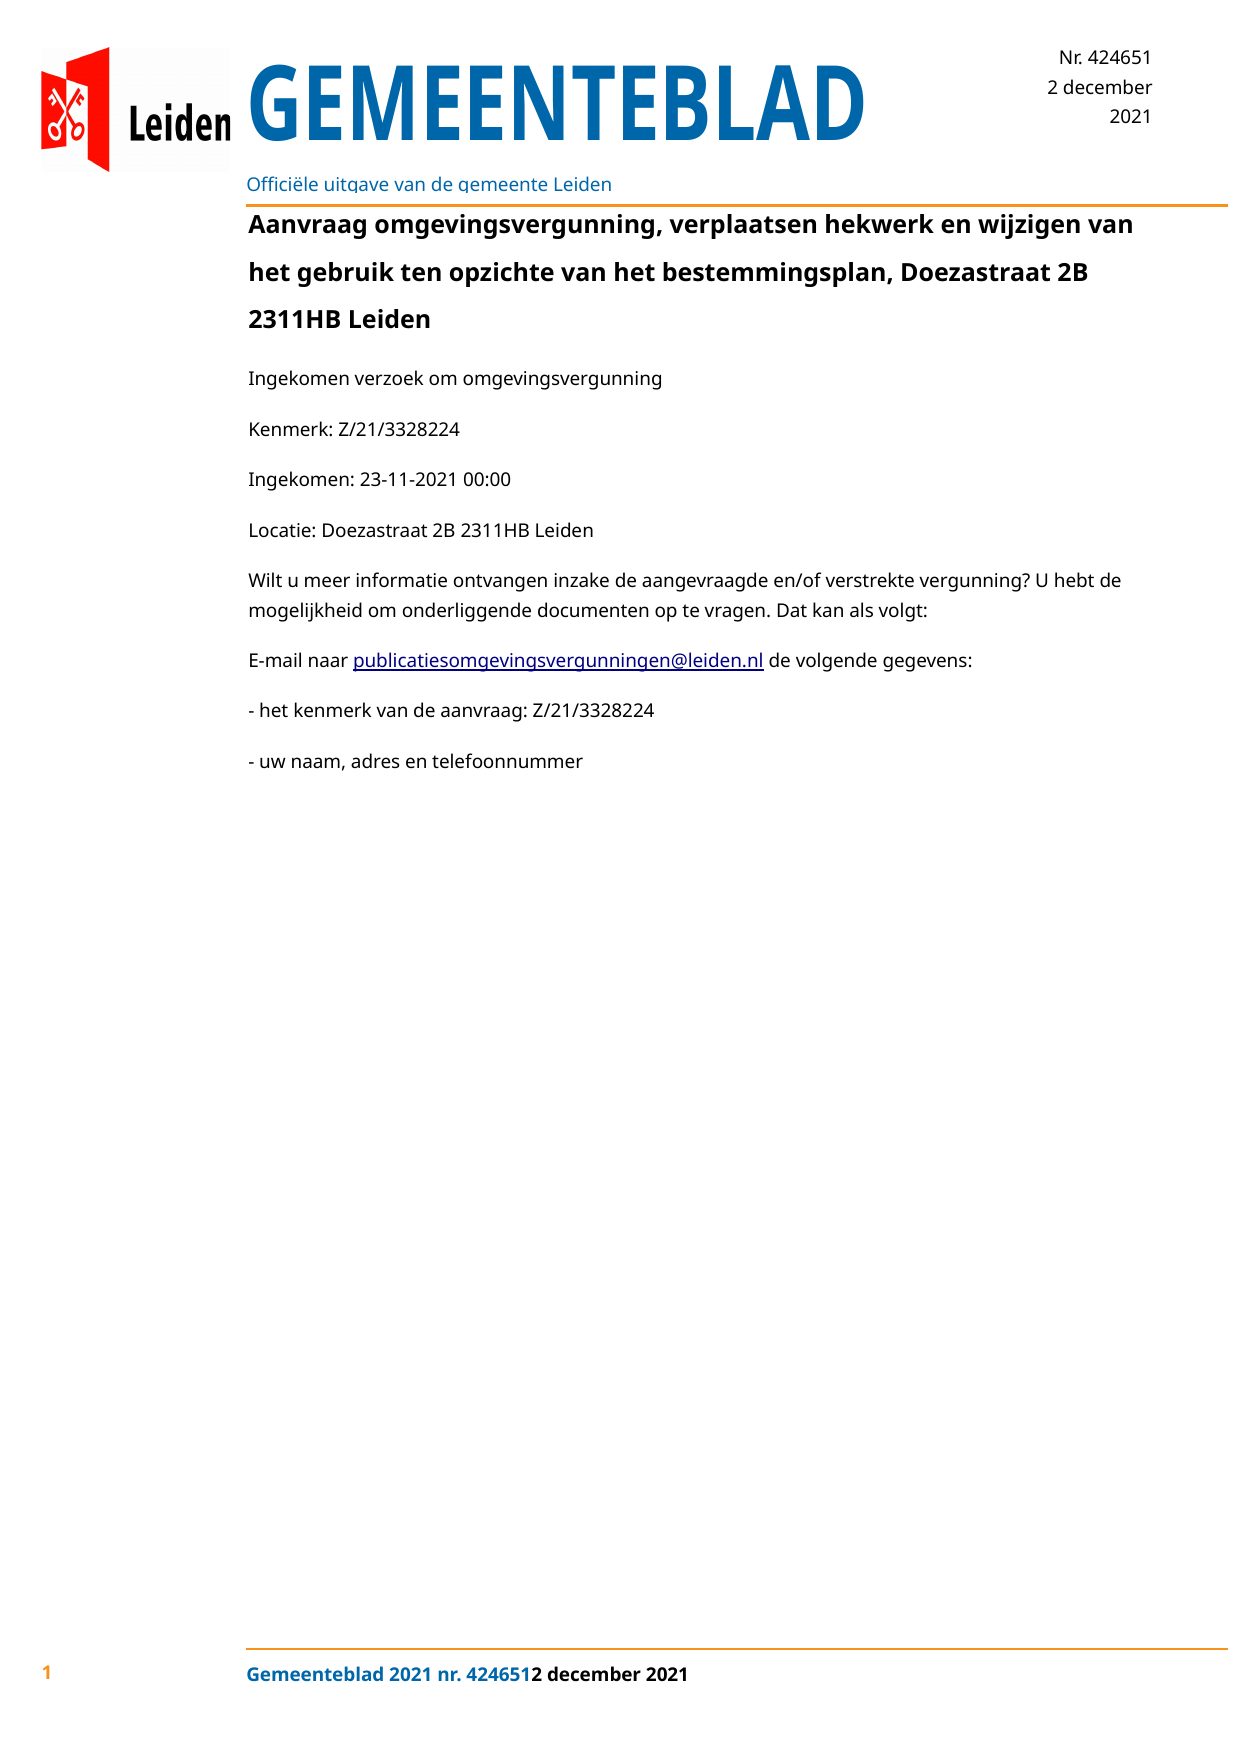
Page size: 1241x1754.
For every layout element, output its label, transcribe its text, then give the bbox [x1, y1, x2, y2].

text Locatie: Doezastraat 2B 2311HB Leiden [248, 517, 1152, 542]
text - uw naam, adres en telefoonnummer [248, 748, 1152, 774]
text Kenmerk: Z/21/3328224 [248, 416, 1152, 442]
text Aanvraag omgevingsvergunning, verplaatsen hekwerk en wijzigen van het gebruik ten opzichte van het bestemmingsplan, Doezastraat 2B 2311HB Leiden [248, 207, 1152, 336]
picture [41, 47, 231, 172]
text Ingekomen: 23-11-2021 00:00 [248, 466, 1152, 492]
text Wilt u meer informatie ontvangen inzake de aangevraagde en/of verstrekte vergunning? U hebt de mogelijkheid om onderliggende documenten op te vragen. Dat kan als volgt: [248, 567, 1152, 622]
text E-mail naar publicatiesomgevingsvergunningen@leiden.nl de volgende gegevens: [248, 647, 1152, 673]
text Ingekomen verzoek om omgevingsvergunning [248, 366, 1152, 391]
text - het kenmerk van de aanvraag: Z/21/3328224 [248, 698, 1152, 723]
